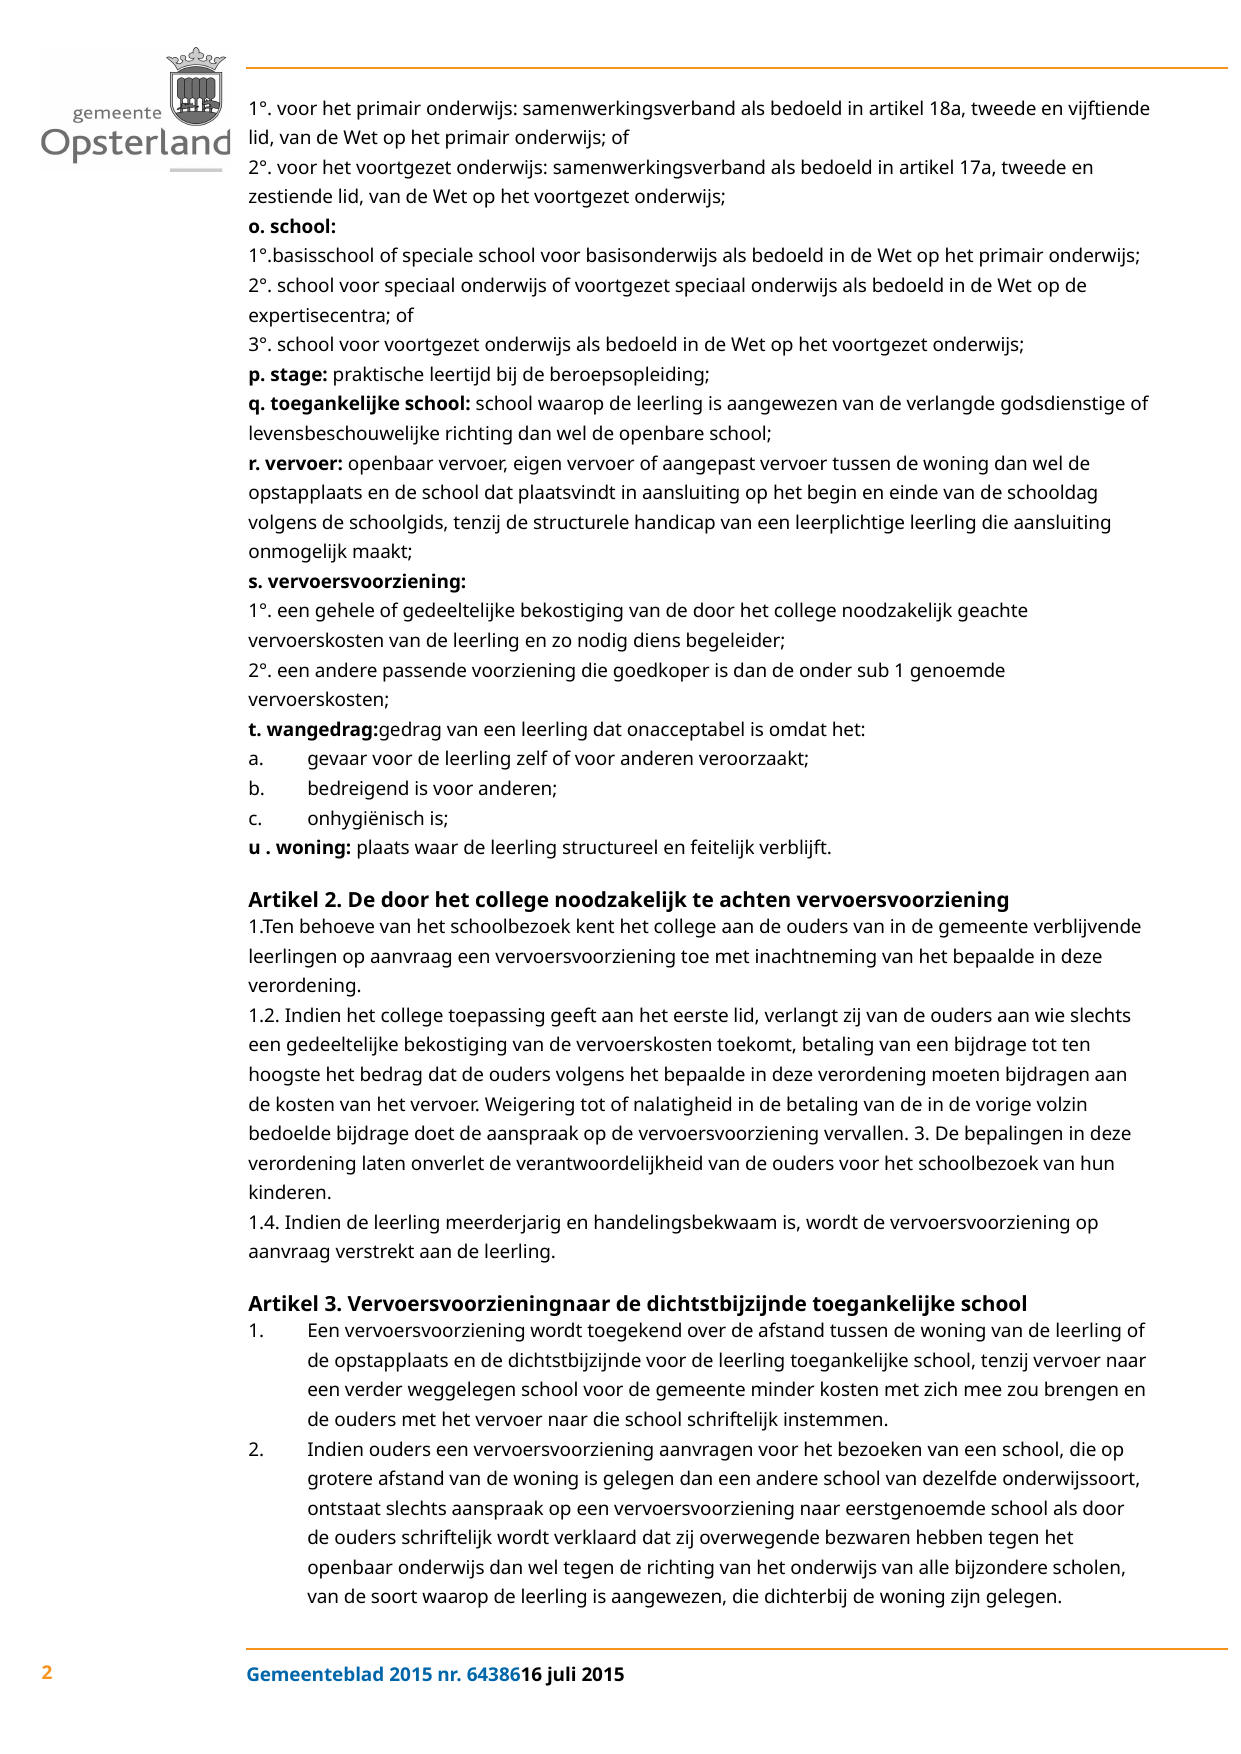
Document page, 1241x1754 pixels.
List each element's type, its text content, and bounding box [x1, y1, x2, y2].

text 3°. school voor voortgezet onderwijs als bedoeld in de Wet op het voortgezet onderwijs; [248, 331, 1152, 357]
text 2°. voor het voortgezet onderwijs: samenwerkingsverband als bedoeld in artikel 17a, tweede en zestiende lid, van de Wet op het voortgezet onderwijs; [248, 154, 1152, 209]
list Een vervoersvoorziening wordt toegekend over de afstand tussen de woning van de leerling of de opstapplaats en de dichtstbijzijnde voor de leerling toegankelijke school, tenzij vervoer naar een verder weggelegen school voor de gemeente minder kosten met zich mee zou brengen en de ouders met het vervoer naar die school schriftelijk instemmen. [248, 1317, 1152, 1432]
list onhygiënisch is; [248, 805, 1152, 831]
text 1.4. Indien de leerling meerderjarig en handelingsbekwaam is, wordt de vervoersvoorziening op aanvraag verstrekt aan de leerling. [248, 1209, 1152, 1264]
text t. wangedrag:gedrag van een leerling dat onacceptabel is omdat het: [248, 716, 1152, 742]
picture [41, 47, 231, 172]
text 1°. voor het primair onderwijs: samenwerkingsverband als bedoeld in artikel 18a, tweede en vijftiende lid, van de Wet op het primair onderwijs; of [248, 95, 1152, 150]
text r. vervoer: openbaar vervoer, eigen vervoer of aangepast vervoer tussen de woning dan wel de opstapplaats en de school dat plaatsvindt in aansluiting op het begin en einde van de schooldag volgens de schoolgids, tenzij de structurele handicap van een leerplichtige leerling die aansluiting onmogelijk maakt; [248, 450, 1152, 564]
list gevaar voor de leerling zelf of voor anderen veroorzaakt; [248, 746, 1152, 771]
text 1.2. Indien het college toepassing geeft aan het eerste lid, verlangt zij van de ouders aan wie slechts een gedeeltelijke bekostiging van de vervoerskosten toekomt, betaling van een bijdrage tot ten hoogste het bedrag dat de ouders volgens het bepaalde in deze verordening moeten bijdragen aan de kosten van het vervoer. Weigering tot of nalatigheid in de betaling van de in de vorige volzin bedoelde bijdrage doet de aanspraak op de vervoersvoorziening vervallen. 3. De bepalingen in deze verordening laten onverlet de verantwoordelijkheid van de ouders voor het schoolbezoek van hun kinderen. [248, 1002, 1152, 1205]
text 1.Ten behoeve van het schoolbezoek kent het college aan de ouders van in de gemeente verblijvende leerlingen op aanvraag een vervoersvoorziening toe met inachtneming van het bepaalde in deze verordening. [248, 913, 1152, 998]
text 1°. een gehele of gedeeltelijke bekostiging van de door het college noodzakelijk geachte vervoerskosten van de leerling en zo nodig diens begeleider; [248, 598, 1152, 653]
text p. stage: praktische leertijd bij de beroepsopleiding; [248, 361, 1152, 387]
list bedreigend is voor anderen; [248, 775, 1152, 801]
text 1°.basisschool of speciale school voor basisonderwijs als bedoeld in de Wet op het primair onderwijs; [248, 243, 1152, 268]
text 2°. school voor speciaal onderwijs of voortgezet speciaal onderwijs als bedoeld in de Wet op de expertisecentra; of [248, 272, 1152, 328]
text o. school: [248, 213, 1152, 239]
list Indien ouders een vervoersvoorziening aanvragen voor het bezoeken van een school, die op grotere afstand van de woning is gelegen dan een andere school van dezelfde onderwijssoort, ontstaat slechts aanspraak op een vervoersvoorziening naar eerstgenoemde school als door de ouders schriftelijk wordt verklaard dat zij overwegende bezwaren hebben tegen het openbaar onderwijs dan wel tegen de richting van het onderwijs van alle bijzondere scholen, van de soort waarop de leerling is aangewezen, die dichterbij de woning zijn gelegen. [248, 1436, 1152, 1609]
text u . woning: plaats waar de leerling structureel en feitelijk verblijft. [248, 834, 1152, 860]
text Artikel 2. De door het college noodzakelijk te achten vervoersvoorziening [248, 885, 1152, 913]
text 2°. een andere passende voorziening die goedkoper is dan de onder sub 1 genoemde vervoerskosten; [248, 657, 1152, 712]
text s. vervoersvoorziening: [248, 568, 1152, 594]
text Artikel 3. Vervoersvoorzieningnaar de dichtstbijzijnde toegankelijke school [248, 1289, 1152, 1317]
text q. toegankelijke school: school waarop de leerling is aangewezen van de verlangde godsdienstige of levensbeschouwelijke richting dan wel de openbare school; [248, 391, 1152, 446]
